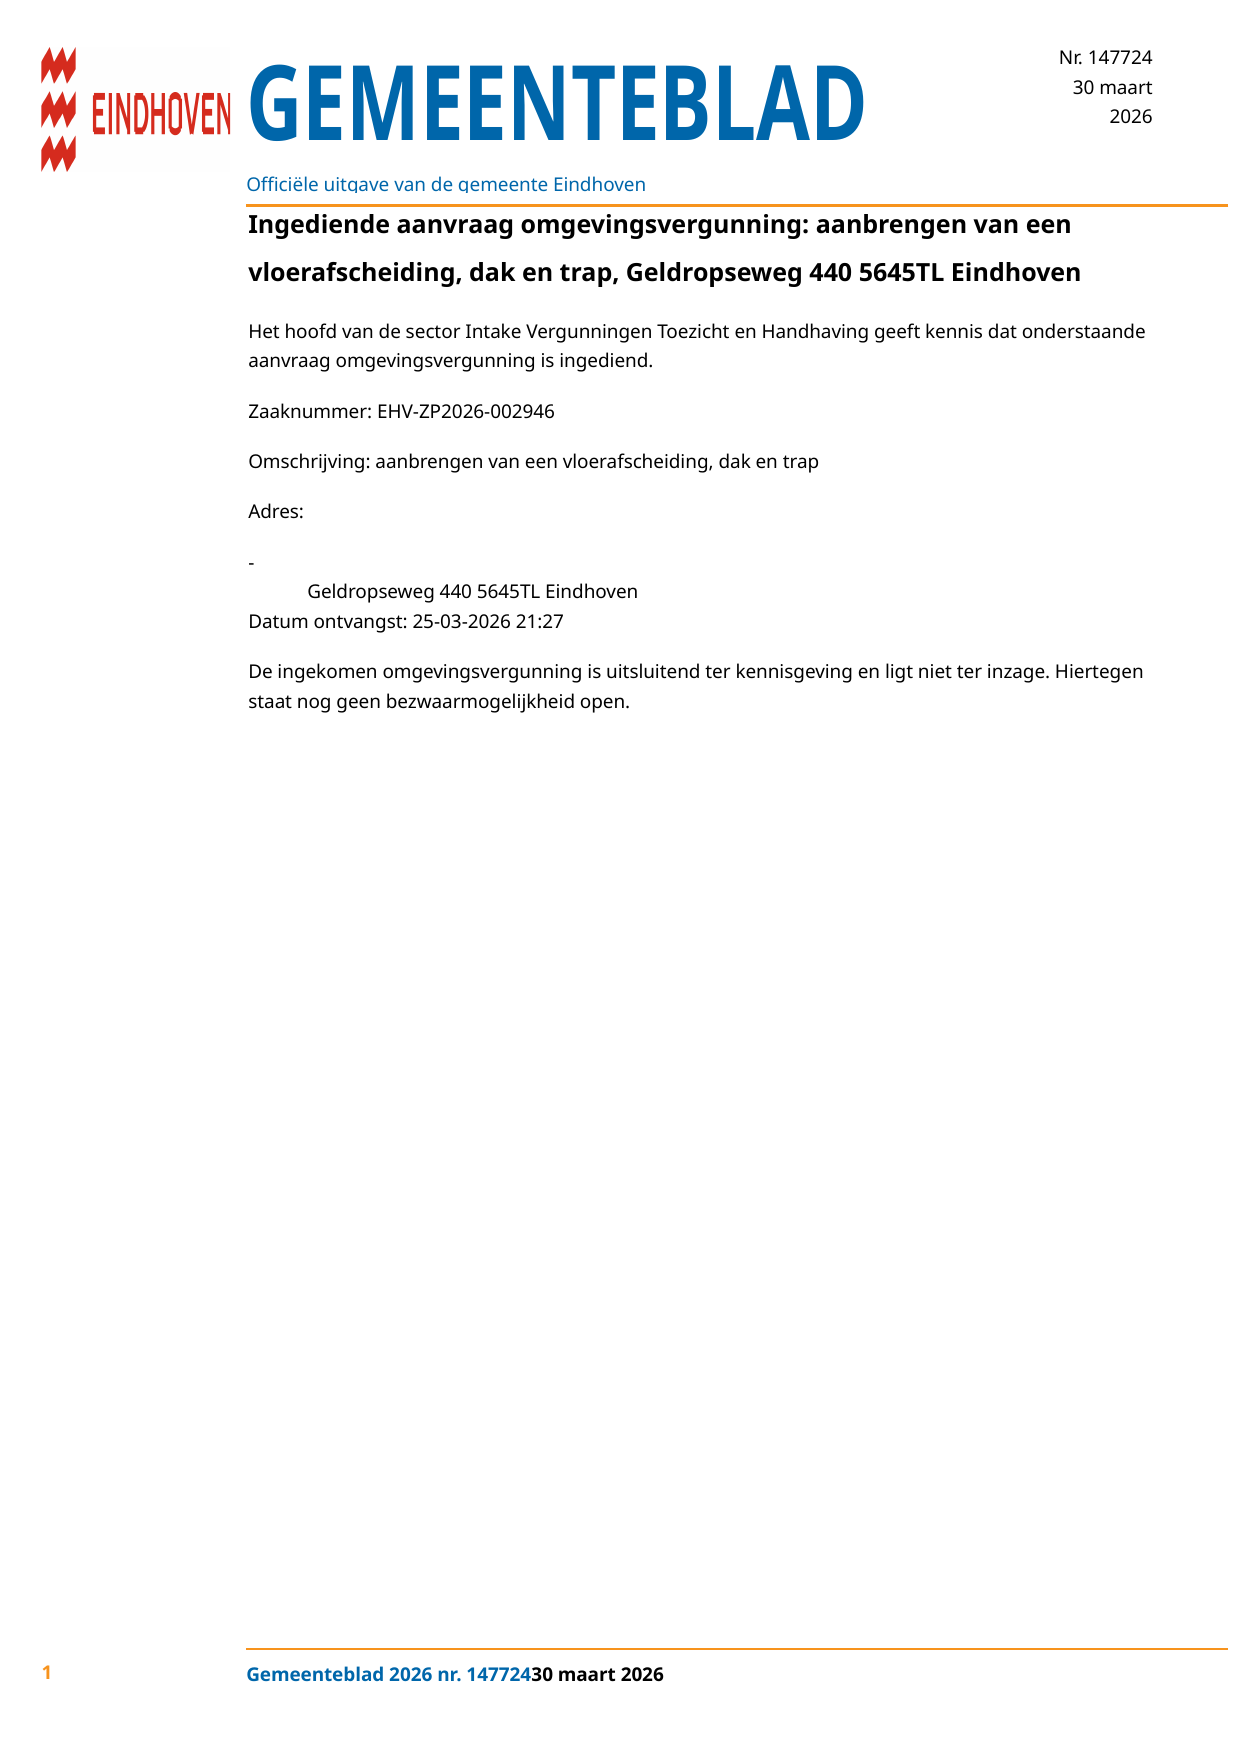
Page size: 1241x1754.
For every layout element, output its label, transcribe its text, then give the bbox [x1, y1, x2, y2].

text De ingekomen omgevingsvergunning is uitsluitend ter kennisgeving en ligt niet ter inzage. Hiertegen staat nog geen bezwaarmogelijkheid open. [248, 659, 1152, 714]
text Datum ontvangst: 25-03-2026 21:27 [248, 608, 1152, 634]
text Het hoofd van de sector Intake Vergunningen Toezicht en Handhaving geeft kennis dat onderstaande aanvraag omgevingsvergunning is ingediend. [248, 318, 1152, 373]
text Ingediende aanvraag omgevingsvergunning: aanbrengen van een vloerafscheiding, dak en trap, Geldropseweg 440 5645TL Eindhoven [248, 207, 1152, 288]
text Zaaknummer: EHV-ZP2026-002946 [248, 398, 1152, 424]
list Geldropseweg 440 5645TL Eindhoven [248, 579, 1152, 604]
text Adres: [248, 499, 1152, 524]
text Omschrijving: aanbrengen van een vloerafscheiding, dak en trap [248, 448, 1152, 474]
picture [41, 47, 231, 172]
